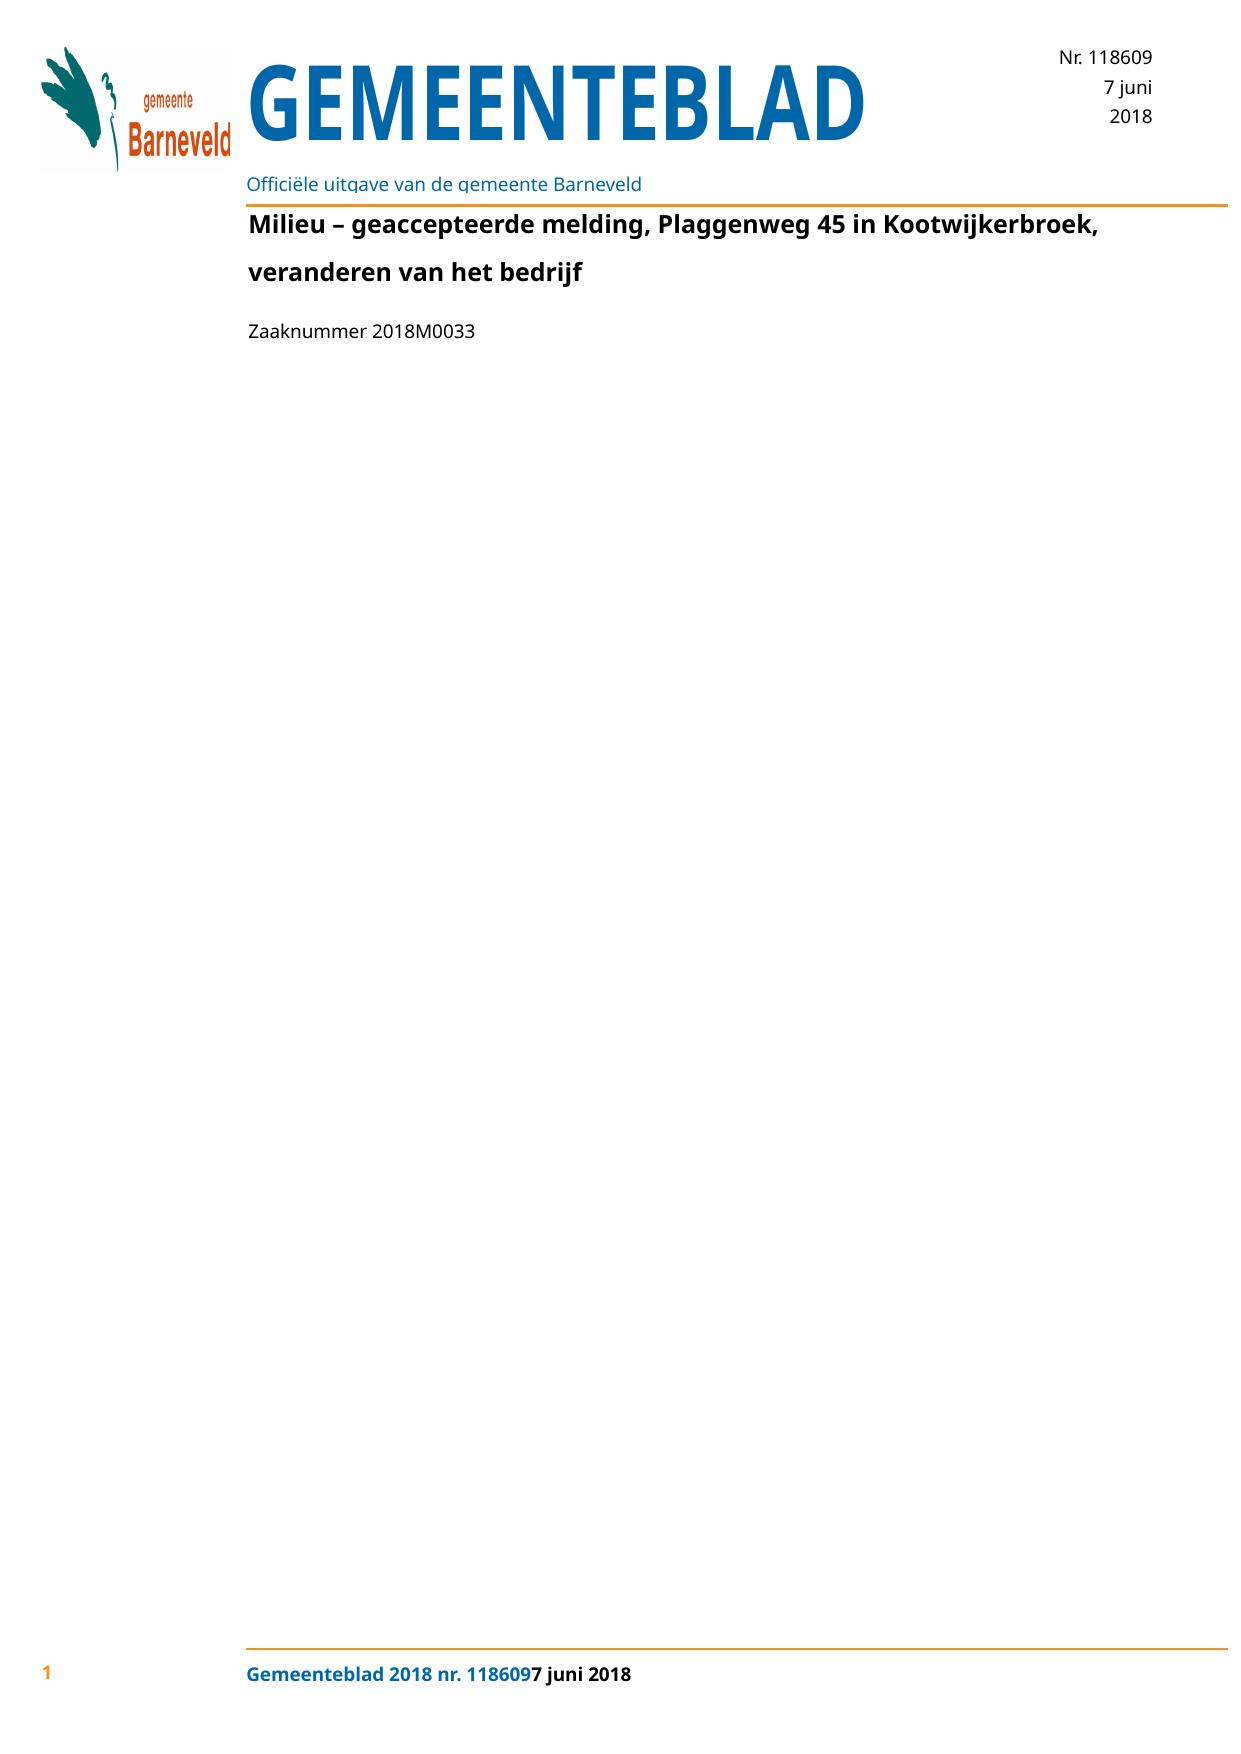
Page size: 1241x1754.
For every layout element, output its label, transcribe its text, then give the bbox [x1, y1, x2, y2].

text Zaaknummer 2018M0033 [248, 318, 1152, 344]
text Milieu – geaccepteerde melding, Plaggenweg 45 in Kootwijkerbroek, veranderen van het bedrijf [248, 207, 1152, 288]
picture [41, 47, 231, 172]
